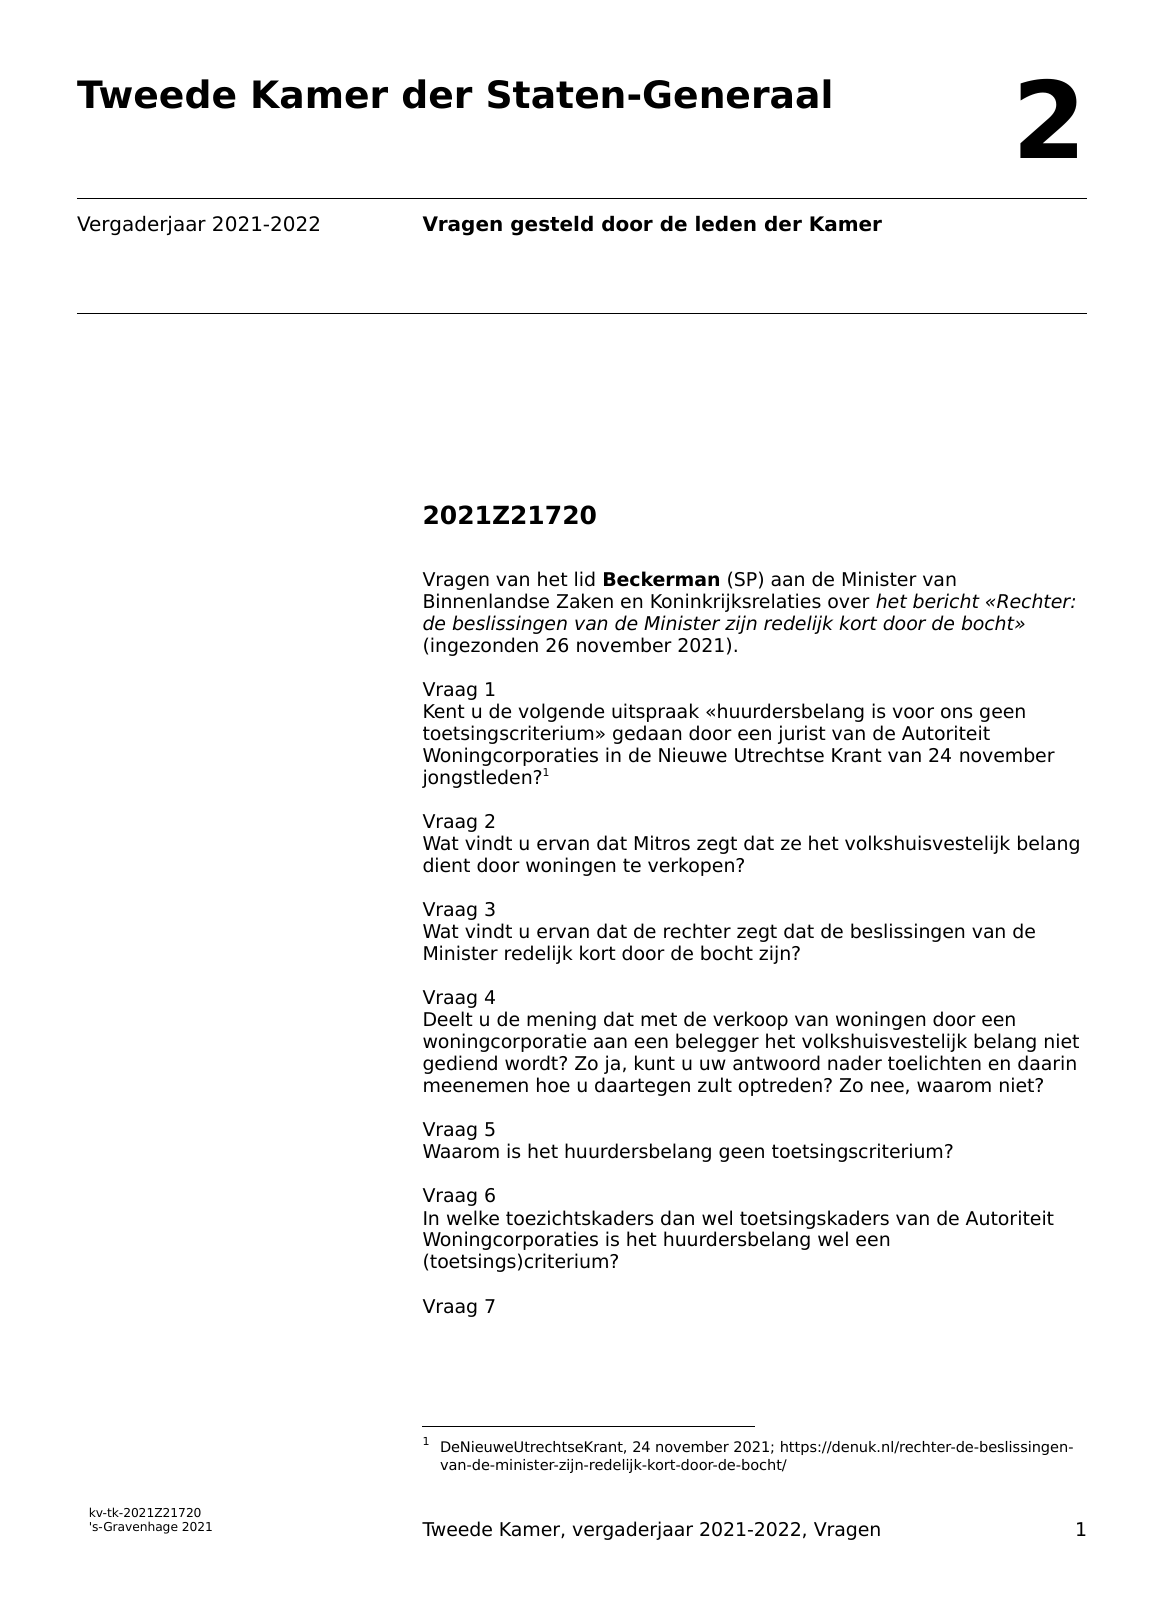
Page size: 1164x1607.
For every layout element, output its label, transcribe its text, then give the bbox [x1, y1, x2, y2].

text Vraag 5 [422, 1119, 1087, 1141]
text kv-tk-2021Z21720 [88, 1506, 323, 1520]
text Vragen van het lid Beckerman (SP) aan de Minister van Binnenlandse Zaken en Koninkrijksrelaties over het bericht «Rechter: de beslissingen van de Minister zijn redelijk kort door de bocht» (ingezonden 26 november 2021). [422, 569, 1087, 657]
text Vraag 1 [422, 679, 1087, 701]
text Deelt u de mening dat met de verkoop van woningen door een woningcorporatie aan een belegger het volkshuisvestelijk belang niet gediend wordt? Zo ja, kunt u uw antwoord nader toelichten en daarin meenemen hoe u daartegen zult optreden? Zo nee, waarom niet? [422, 1009, 1087, 1097]
text DeNieuweUtrechtseKrant, 24 november 2021; https://denuk.nl/rechter-de-beslissingen-van-de-minister-zijn-redelijk-kort-door-de-bocht/ [422, 1435, 1087, 1474]
text Vraag 6 [422, 1185, 1087, 1207]
text Vraag 2 [422, 811, 1087, 833]
text 2021Z21720 [422, 501, 1087, 531]
text Vraag 4 [422, 987, 1087, 1009]
table_cell Vergaderjaar 2021-2022 [77, 199, 422, 313]
table_header Tweede Kamer der Staten-Generaal [77, 59, 886, 198]
table_header 2 [886, 59, 1087, 198]
text Kent u de volgende uitspraak «huurdersbelang is voor ons geen toetsingscriterium» gedaan door een jurist van de Autoriteit Woningcorporaties in de Nieuwe Utrechtse Krant van 24 november jongstleden? [422, 701, 1087, 789]
text 's-Gravenhage 2021 [88, 1520, 323, 1534]
text In welke toezichtskaders dan wel toetsingskaders van de Autoriteit Woningcorporaties is het huurdersbelang wel een (toetsings)criterium? [422, 1207, 1087, 1273]
text Waarom is het huurdersbelang geen toetsingscriterium? [422, 1141, 1087, 1163]
table_cell Vragen gesteld door de leden der Kamer [422, 199, 1087, 313]
text Wat vindt u ervan dat de rechter zegt dat de beslissingen van de Minister redelijk kort door de bocht zijn? [422, 921, 1087, 965]
text Vraag 3 [422, 899, 1087, 921]
text Vraag 7 [422, 1296, 1087, 1317]
text Wat vindt u ervan dat Mitros zegt dat ze het volkshuisvestelijk belang dient door woningen te verkopen? [422, 833, 1087, 877]
